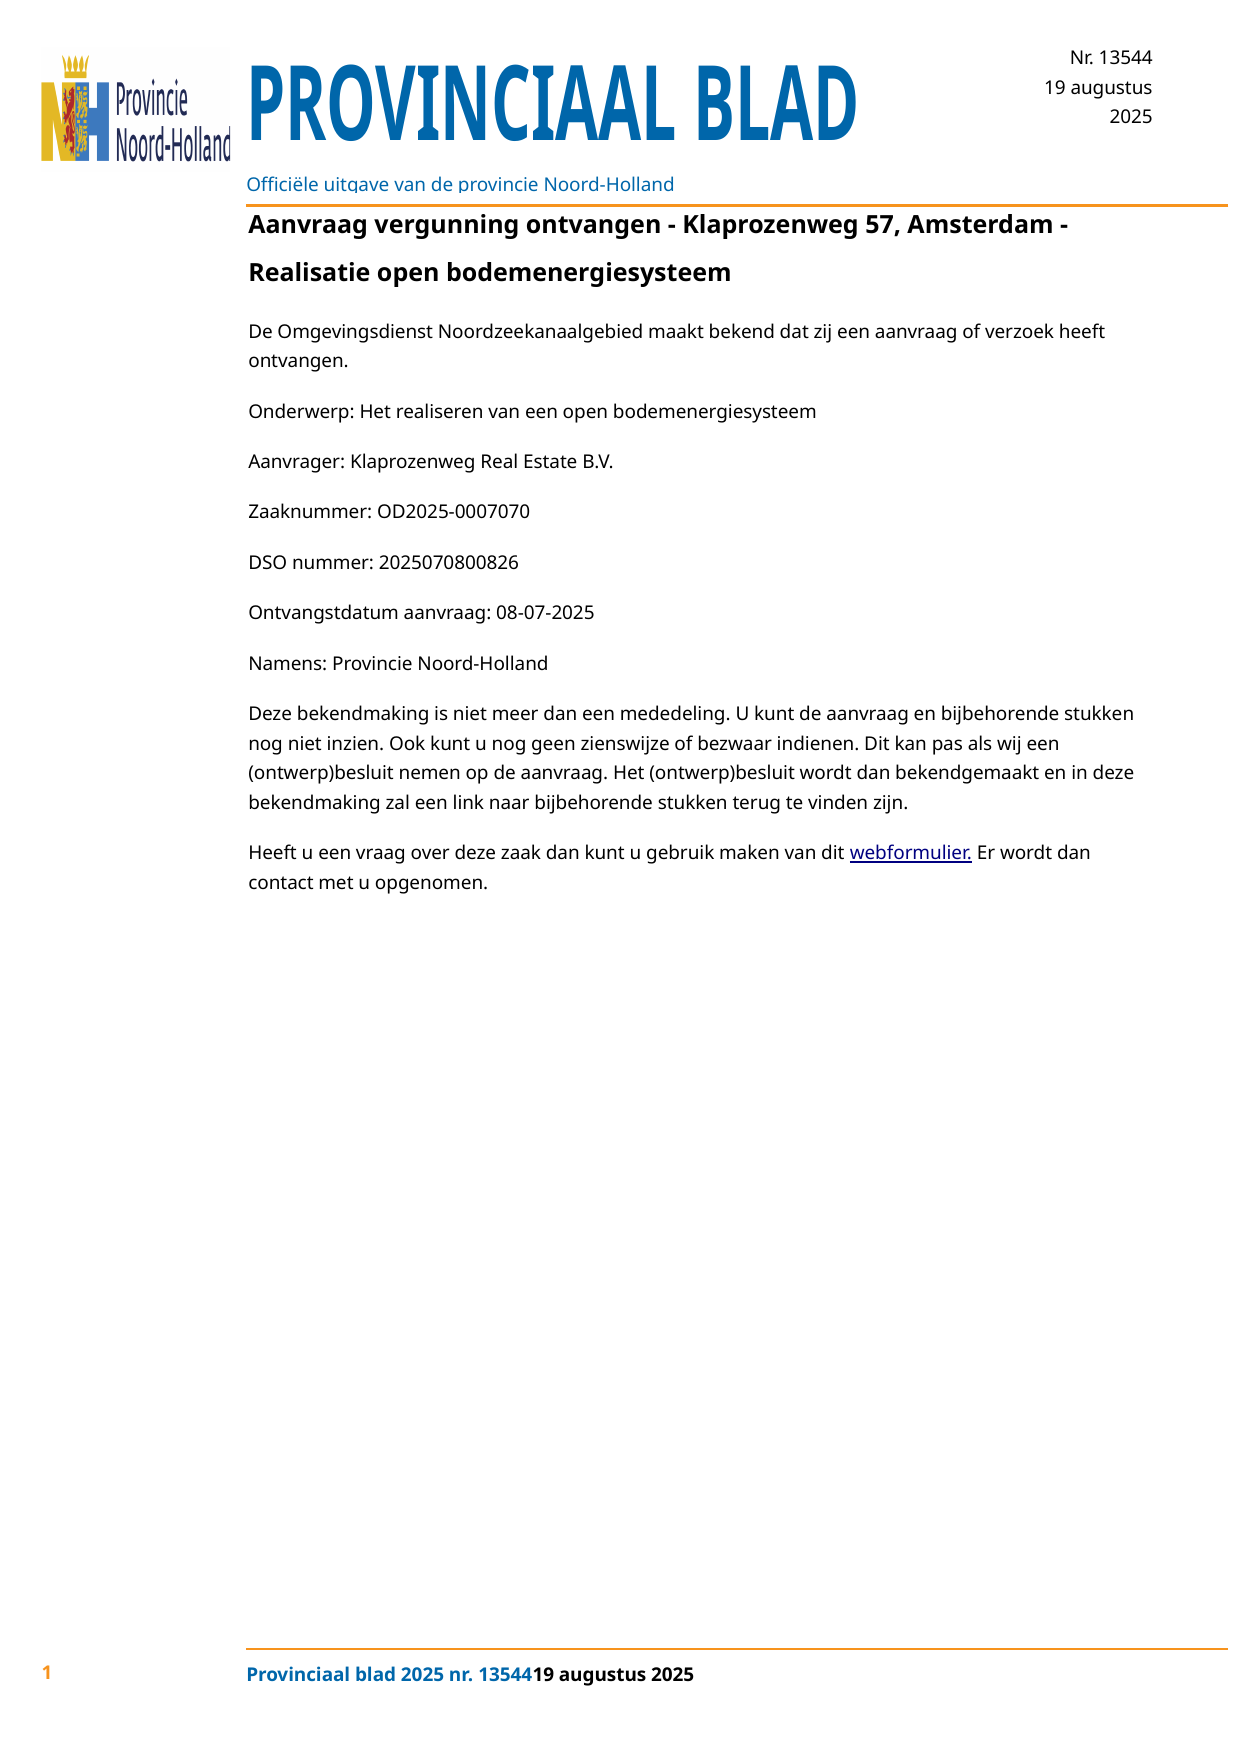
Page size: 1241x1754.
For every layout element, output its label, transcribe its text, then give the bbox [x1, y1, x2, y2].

text Onderwerp: Het realiseren van een open bodemenergiesysteem [248, 398, 1152, 424]
picture [41, 47, 231, 172]
text Aanvrager: Klaprozenweg Real Estate B.V. [248, 448, 1152, 474]
text DSO nummer: 2025070800826 [248, 549, 1152, 575]
text Zaaknummer: OD2025-0007070 [248, 499, 1152, 524]
text Ontvangstdatum aanvraag: 08-07-2025 [248, 599, 1152, 625]
text Namens: Provincie Noord-Holland [248, 650, 1152, 676]
text Aanvraag vergunning ontvangen - Klaprozenweg 57, Amsterdam - Realisatie open bodemenergiesysteem [248, 207, 1152, 288]
text De Omgevingsdienst Noordzeekanaalgebied maakt bekend dat zij een aanvraag of verzoek heeft ontvangen. [248, 318, 1152, 373]
text Heeft u een vraag over deze zaak dan kunt u gebruik maken van dit webformulier. Er wordt dan contact met u opgenomen. [248, 839, 1152, 895]
text Deze bekendmaking is niet meer dan een mededeling. U kunt de aanvraag en bijbehorende stukken nog niet inzien. Ook kunt u nog geen zienswijze of bezwaar indienen. Dit kan pas als wij een (ontwerp)besluit nemen op de aanvraag. Het (ontwerp)besluit wordt dan bekendgemaakt en in deze bekendmaking zal een link naar bijbehorende stukken terug te vinden zijn. [248, 700, 1152, 815]
